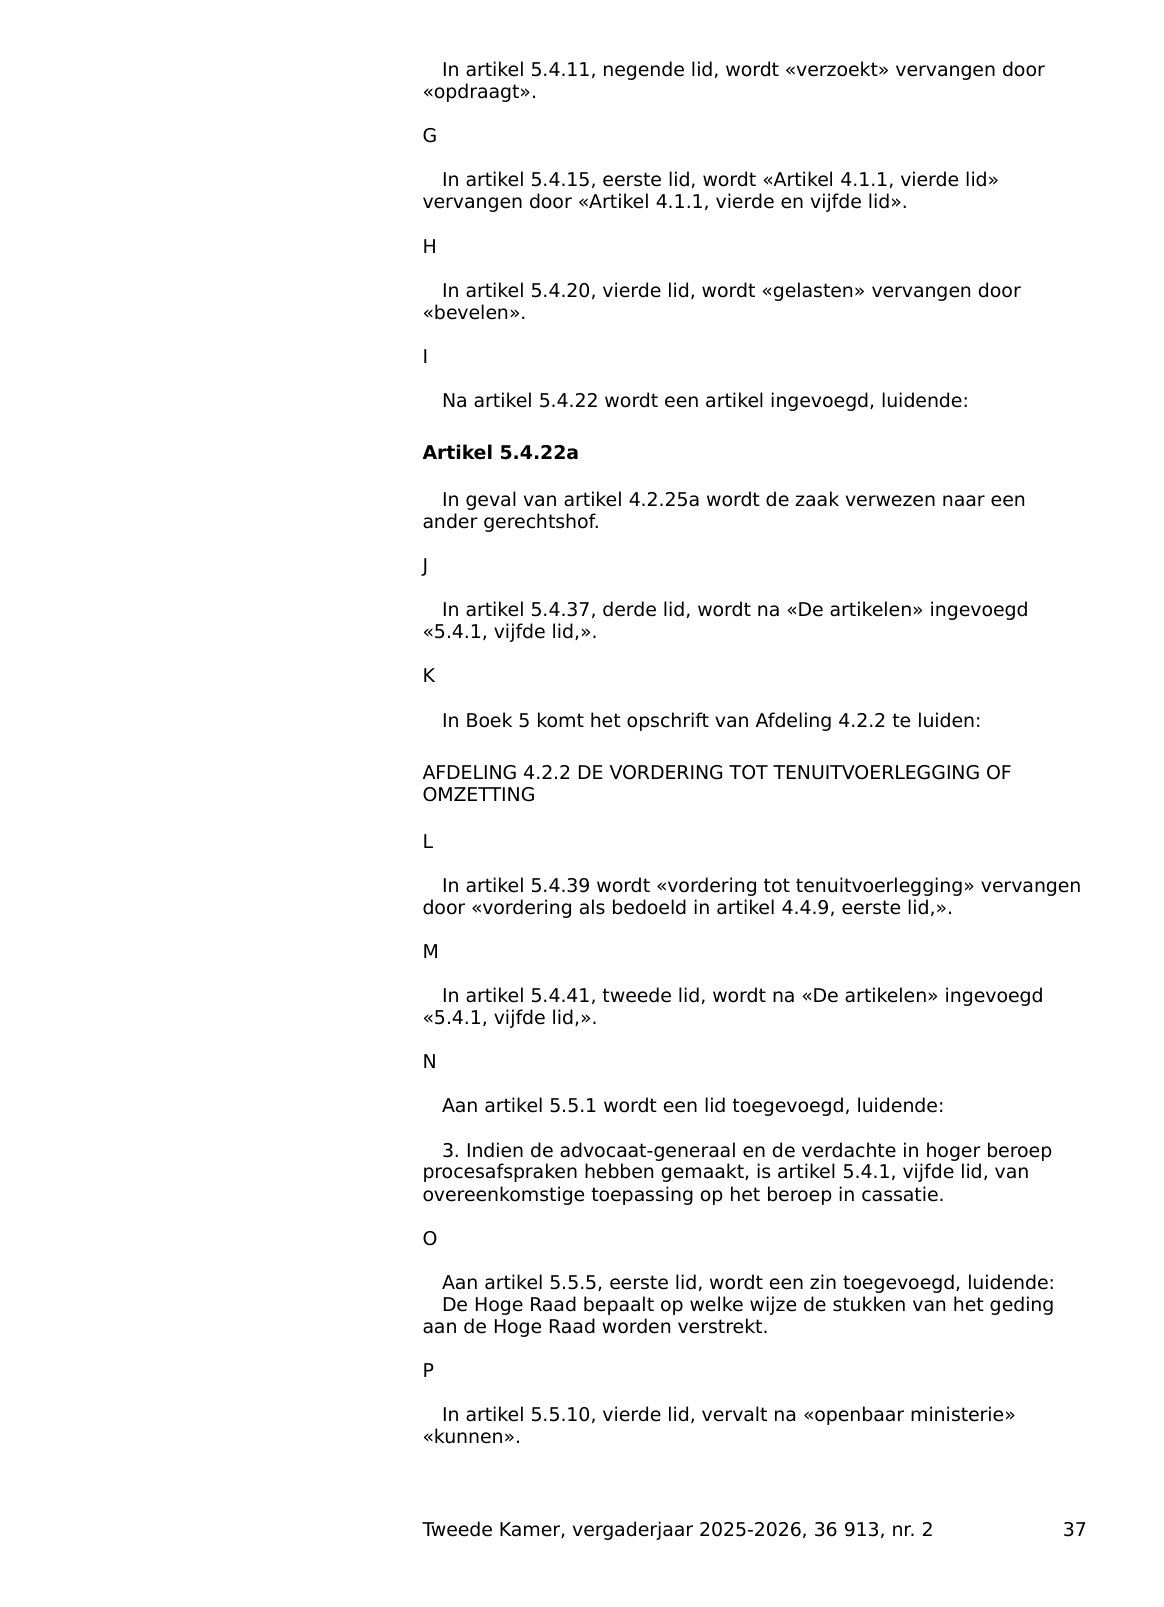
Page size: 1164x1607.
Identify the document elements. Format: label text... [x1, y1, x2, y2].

text O [422, 1228, 1087, 1249]
text L [422, 831, 1087, 852]
text In artikel 5.4.20, vierde lid, wordt «gelasten» vervangen door «bevelen». [422, 280, 1087, 324]
text I [422, 346, 1087, 368]
text M [422, 941, 1087, 963]
text De Hoge Raad bepaalt op welke wijze de stukken van het geding aan de Hoge Raad worden verstrekt. [422, 1294, 1087, 1338]
text Na artikel 5.4.22 wordt een artikel ingevoegd, luidende: [422, 390, 1087, 412]
text Aan artikel 5.5.5, eerste lid, wordt een zin toegevoegd, luidende: [422, 1272, 1087, 1294]
text G [422, 125, 1087, 147]
text In geval van artikel 4.2.25a wordt de zaak verwezen naar een ander gerechtshof. [422, 489, 1087, 533]
text H [422, 236, 1087, 257]
text In artikel 5.4.11, negende lid, wordt «verzoekt» vervangen door «opdraagt». [422, 59, 1087, 103]
text In artikel 5.4.15, eerste lid, wordt «Artikel 4.1.1, vierde lid» vervangen door «Artikel 4.1.1, vierde en vijfde lid». [422, 169, 1087, 213]
text Aan artikel 5.5.1 wordt een lid toegevoegd, luidende: [422, 1095, 1087, 1117]
text In artikel 5.5.10, vierde lid, vervalt na «openbaar ministerie» «kunnen». [422, 1404, 1087, 1448]
subtitle Artikel 5.4.22a [422, 442, 1087, 464]
text 3. Indien de advocaat-generaal en de verdachte in hoger beroep procesafspraken hebben gemaakt, is artikel 5.4.1, vijfde lid, van overeenkomstige toepassing op het beroep in cassatie. [422, 1139, 1087, 1205]
text P [422, 1360, 1087, 1382]
text In artikel 5.4.41, tweede lid, wordt na «De artikelen» ingevoegd «5.4.1, vijfde lid,». [422, 985, 1087, 1029]
text In artikel 5.4.39 wordt «vordering tot tenuitvoerlegging» vervangen door «vordering als bedoeld in artikel 4.4.9, eerste lid,». [422, 875, 1087, 919]
text N [422, 1051, 1087, 1073]
text In Boek 5 komt het opschrift van Afdeling 4.2.2 te luiden: [422, 709, 1087, 732]
text In artikel 5.4.37, derde lid, wordt na «De artikelen» ingevoegd «5.4.1, vijfde lid,». [422, 599, 1087, 643]
text J [422, 555, 1087, 577]
text K [422, 665, 1087, 687]
subtitle AFDELING 4.2.2 DE VORDERING TOT TENUITVOERLEGGING OF OMZETTING [422, 762, 1087, 806]
